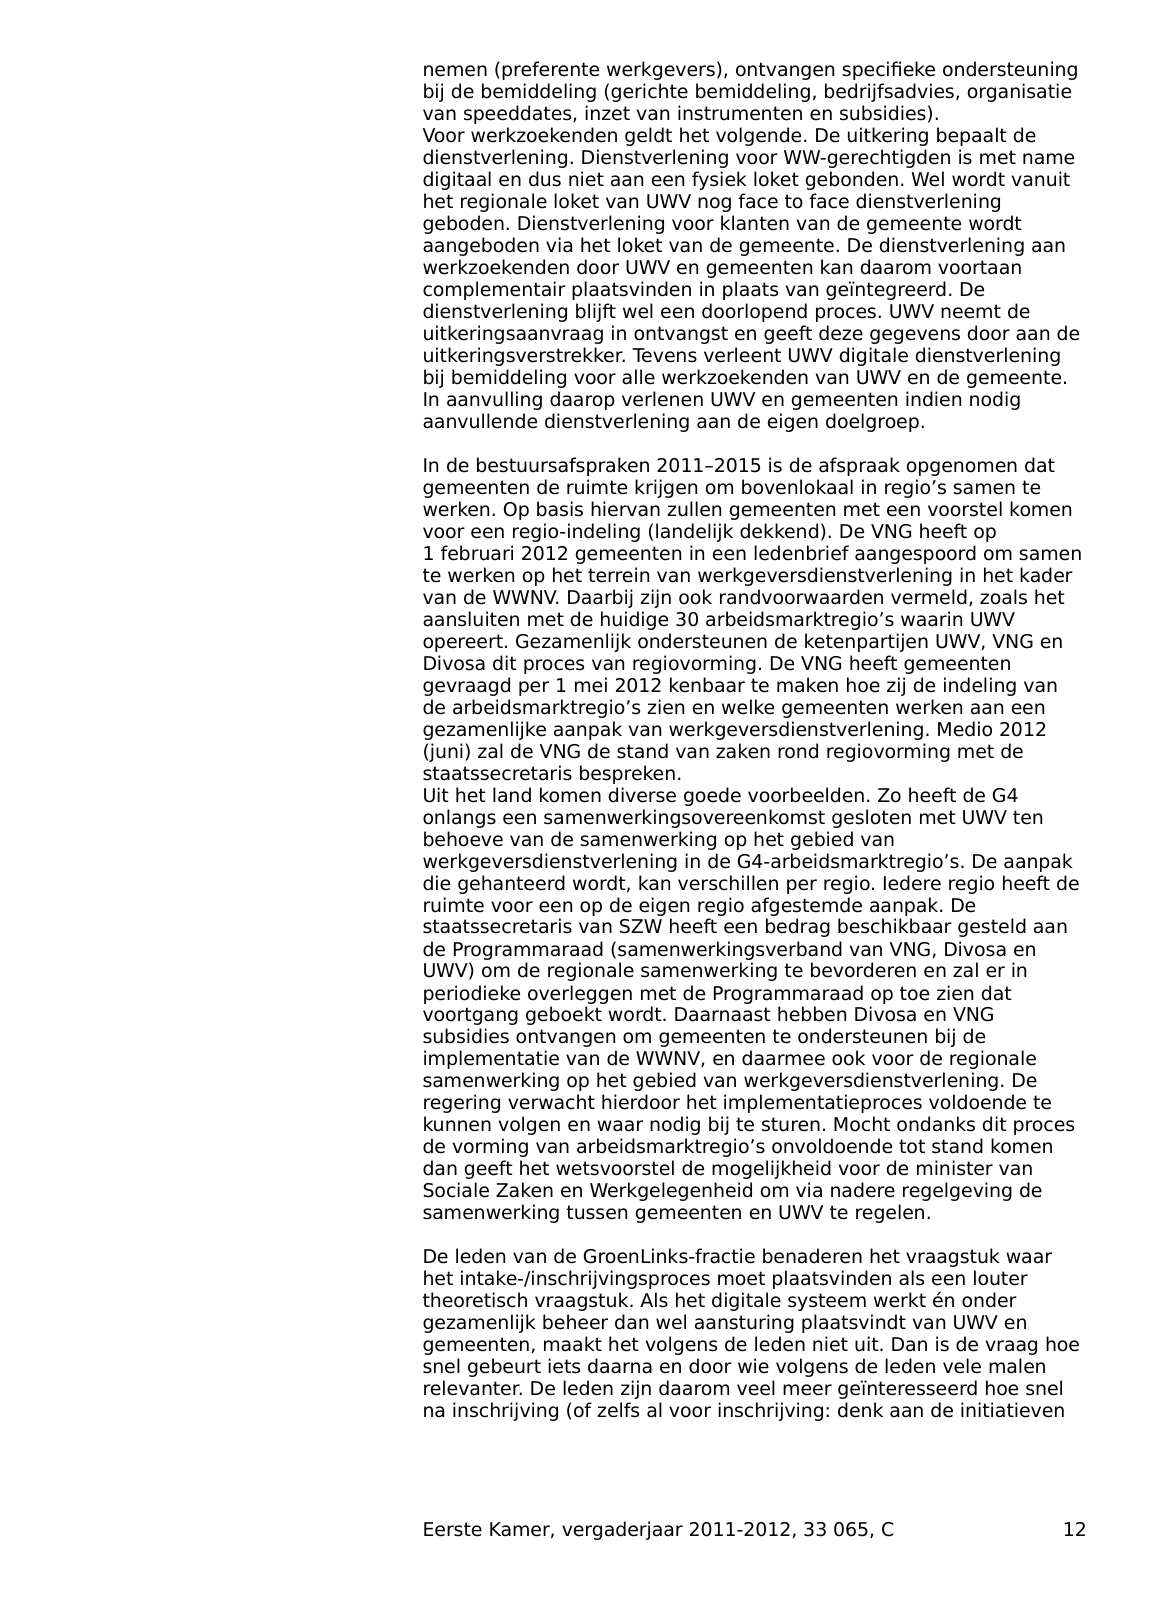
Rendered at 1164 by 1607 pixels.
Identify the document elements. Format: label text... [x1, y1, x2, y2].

text De leden van de GroenLinks-fractie benaderen het vraagstuk waar het intake-/inschrijvingsproces moet plaatsvinden als een louter theoretisch vraagstuk. Als het digitale systeem werkt én onder gezamenlijk beheer dan wel aansturing plaatsvindt van UWV en gemeenten, maakt het volgens de leden niet uit. Dan is de vraag hoe snel gebeurt iets daarna en door wie volgens de leden vele malen relevanter. De leden zijn daarom veel meer geïnteresseerd hoe snel na inschrijving (of zelfs al voor inschrijving: denk aan de initiatieven [422, 1246, 1087, 1422]
text Uit het land komen diverse goede voorbeelden. Zo heeft de G4 onlangs een samenwerkingsovereenkomst gesloten met UWV ten behoeve van de samenwerking op het gebied van werkgeversdienstverlening in de G4-arbeidsmarktregio’s. De aanpak die gehanteerd wordt, kan verschillen per regio. Iedere regio heeft de ruimte voor een op de eigen regio afgestemde aanpak. De staatssecretaris van SZW heeft een bedrag beschikbaar gesteld aan de Programmaraad (samenwerkingsverband van VNG, Divosa en UWV) om de regionale samenwerking te bevorderen en zal er in periodieke overleggen met de Programmaraad op toe zien dat voortgang geboekt wordt. Daarnaast hebben Divosa en VNG subsidies ontvangen om gemeenten te ondersteunen bij de implementatie van de WWNV, en daarmee ook voor de regionale samenwerking op het gebied van werkgeversdienstverlening. De regering verwacht hierdoor het implementatieproces voldoende te kunnen volgen en waar nodig bij te sturen. Mocht ondanks dit proces de vorming van arbeidsmarktregio’s onvoldoende tot stand komen dan geeft het wetsvoorstel de mogelijkheid voor de minister van Sociale Zaken en Werkgelegenheid om via nadere regelgeving de samenwerking tussen gemeenten en UWV te regelen. [422, 784, 1087, 1224]
text nemen (preferente werkgevers), ontvangen specifieke ondersteuning bij de bemiddeling (gerichte bemiddeling, bedrijfsadvies, organisatie van speeddates, inzet van instrumenten en subsidies). [422, 59, 1087, 125]
text In de bestuursafspraken 2011–2015 is de afspraak opgenomen dat gemeenten de ruimte krijgen om bovenlokaal in regio’s samen te werken. Op basis hiervan zullen gemeenten met een voorstel komen voor een regio-indeling (landelijk dekkend). De VNG heeft op 1 februari 2012 gemeenten in een ledenbrief aangespoord om samen te werken op het terrein van werkgeversdienstverlening in het kader van de WWNV. Daarbij zijn ook randvoorwaarden vermeld, zoals het aansluiten met de huidige 30 arbeidsmarktregio’s waarin UWV opereert. Gezamenlijk ondersteunen de ketenpartijen UWV, VNG en Divosa dit proces van regiovorming. De VNG heeft gemeenten gevraagd per 1 mei 2012 kenbaar te maken hoe zij de indeling van de arbeidsmarktregio’s zien en welke gemeenten werken aan een gezamenlijke aanpak van werkgeversdienstverlening. Medio 2012 (juni) zal de VNG de stand van zaken rond regiovorming met de staatssecretaris bespreken. [422, 455, 1087, 784]
text Voor werkzoekenden geldt het volgende. De uitkering bepaalt de dienstverlening. Dienstverlening voor WW-gerechtigden is met name digitaal en dus niet aan een fysiek loket gebonden. Wel wordt vanuit het regionale loket van UWV nog face to face dienstverlening geboden. Dienstverlening voor klanten van de gemeente wordt aangeboden via het loket van de gemeente. De dienstverlening aan werkzoekenden door UWV en gemeenten kan daarom voortaan complementair plaatsvinden in plaats van geïntegreerd. De dienstverlening blijft wel een doorlopend proces. UWV neemt de uitkeringsaanvraag in ontvangst en geeft deze gegevens door aan de uitkeringsverstrekker. Tevens verleent UWV digitale dienstverlening bij bemiddeling voor alle werkzoekenden van UWV en de gemeente. In aanvulling daarop verlenen UWV en gemeenten indien nodig aanvullende dienstverlening aan de eigen doelgroep. [422, 125, 1087, 433]
